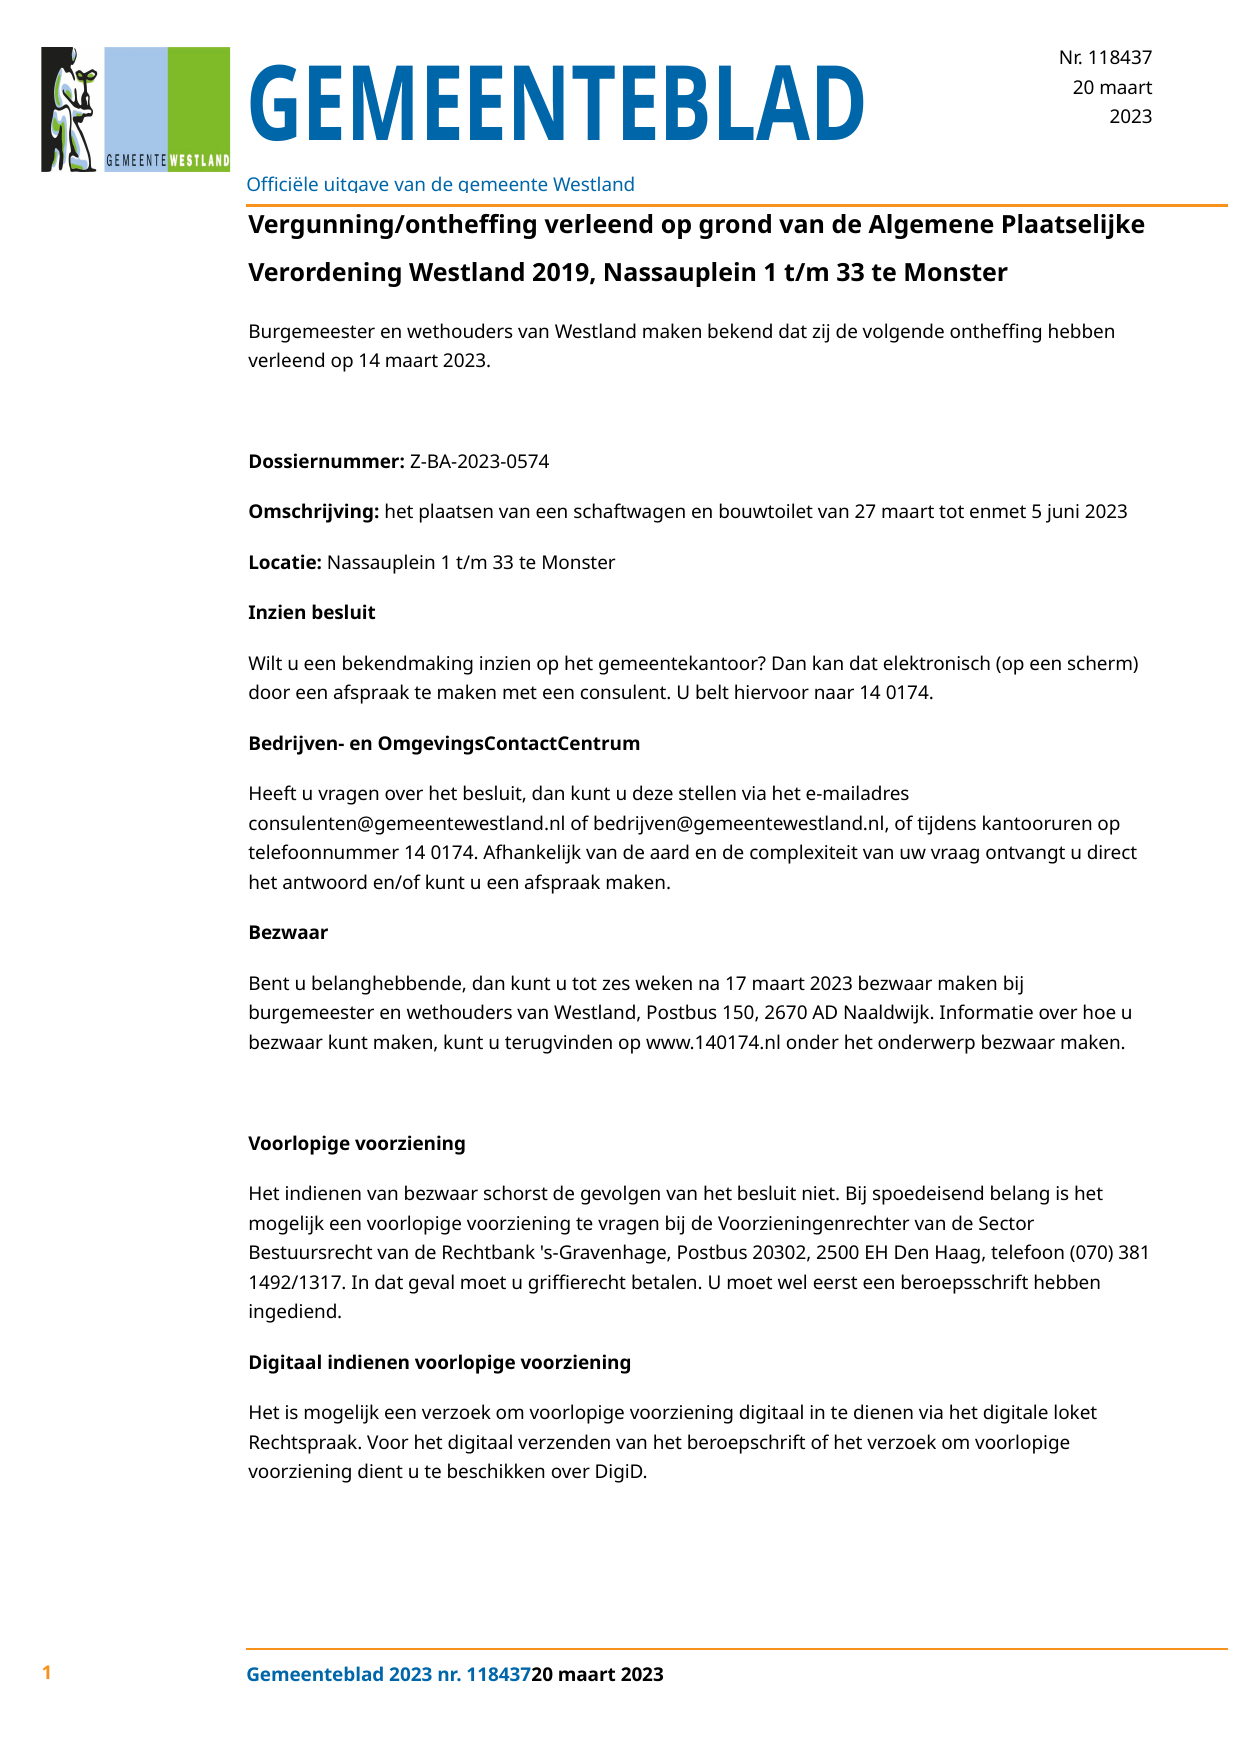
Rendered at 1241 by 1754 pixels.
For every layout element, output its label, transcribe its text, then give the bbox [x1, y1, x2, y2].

text Het is mogelijk een verzoek om voorlopige voorziening digitaal in te dienen via het digitale loket Rechtspraak. Voor het digitaal verzenden van het beroepschrift of het verzoek om voorlopige voorziening dient u te beschikken over DigiD. [248, 1399, 1152, 1484]
text Het indienen van bezwaar schorst de gevolgen van het besluit niet. Bij spoedeisend belang is het mogelijk een voorlopige voorziening te vragen bij de Voorzieningenrechter van de Sector Bestuursrecht van de Rechtbank 's-Gravenhage, Postbus 20302, 2500 EH Den Haag, telefoon (070) 381 1492/1317. In dat geval moet u griffierecht betalen. U moet wel eerst een beroepsschrift hebben ingediend. [248, 1180, 1152, 1324]
text Digitaal indienen voorlopige voorziening [248, 1349, 1152, 1375]
text Locatie: Nassauplein 1 t/m 33 te Monster [248, 549, 1152, 575]
text Inzien besluit [248, 599, 1152, 625]
picture [41, 47, 231, 172]
text Bent u belanghebbende, dan kunt u tot zes weken na 17 maart 2023 bezwaar maken bij burgemeester en wethouders van Westland, Postbus 150, 2670 AD Naaldwijk. Informatie over hoe u bezwaar kunt maken, kunt u terugvinden op www.140174.nl onder het onderwerp bezwaar maken. [248, 970, 1152, 1055]
text Burgemeester en wethouders van Westland maken bekend dat zij de volgende ontheffing hebben verleend op 14 maart 2023. [248, 318, 1152, 373]
text Voorlopige voorziening [248, 1130, 1152, 1156]
text Heeft u vragen over het besluit, dan kunt u deze stellen via het e-mailadres consulenten@gemeentewestland.nl of bedrijven@gemeentewestland.nl, of tijdens kantooruren op telefoonnummer 14 0174. Afhankelijk van de aard en de complexiteit van uw vraag ontvangt u direct het antwoord en/of kunt u een afspraak maken. [248, 780, 1152, 895]
text Omschrijving: het plaatsen van een schaftwagen en bouwtoilet van 27 maart tot enmet 5 juni 2023 [248, 499, 1152, 524]
text Bedrijven- en OmgevingsContactCentrum [248, 730, 1152, 756]
text Vergunning/ontheffing verleend op grond van de Algemene Plaatselijke Verordening Westland 2019, Nassauplein 1 t/m 33 te Monster [248, 207, 1152, 288]
text Dossiernummer: Z-BA-2023-0574 [248, 448, 1152, 474]
text Wilt u een bekendmaking inzien op het gemeentekantoor? Dan kan dat elektronisch (op een scherm) door een afspraak te maken met een consulent. U belt hiervoor naar 14 0174. [248, 650, 1152, 705]
text Bezwaar [248, 919, 1152, 945]
